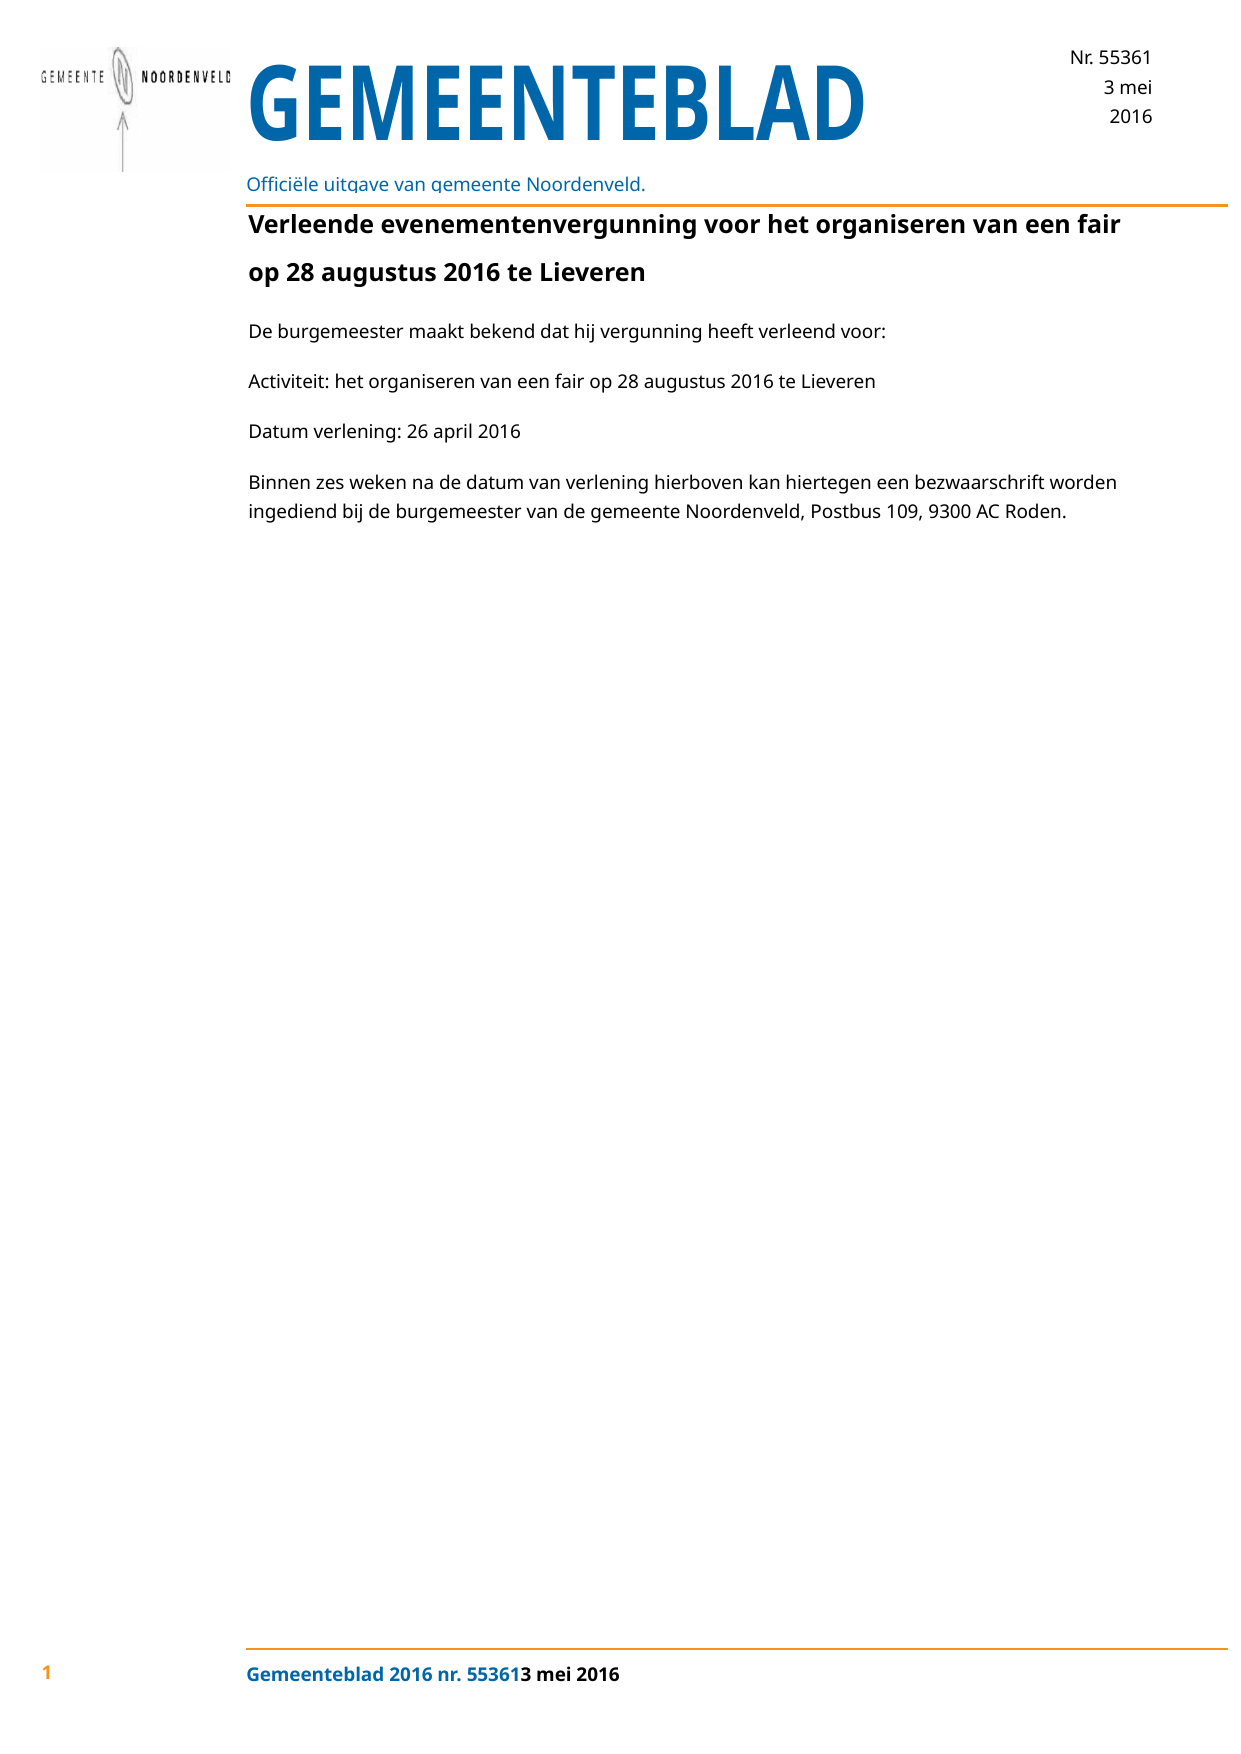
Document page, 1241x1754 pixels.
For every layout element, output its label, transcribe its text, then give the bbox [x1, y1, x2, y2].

text Verleende evenementenvergunning voor het organiseren van een fair op 28 augustus 2016 te Lieveren [248, 207, 1152, 288]
text De burgemeester maakt bekend dat hij vergunning heeft verleend voor: [248, 318, 1152, 344]
text Datum verlening: 26 april 2016 [248, 419, 1152, 444]
text Activiteit: het organiseren van een fair op 28 augustus 2016 te Lieveren [248, 368, 1152, 394]
text Binnen zes weken na de datum van verlening hierboven kan hiertegen een bezwaarschrift worden ingediend bij de burgemeester van de gemeente Noordenveld, Postbus 109, 9300 AC Roden. [248, 469, 1152, 524]
picture [41, 47, 231, 172]
